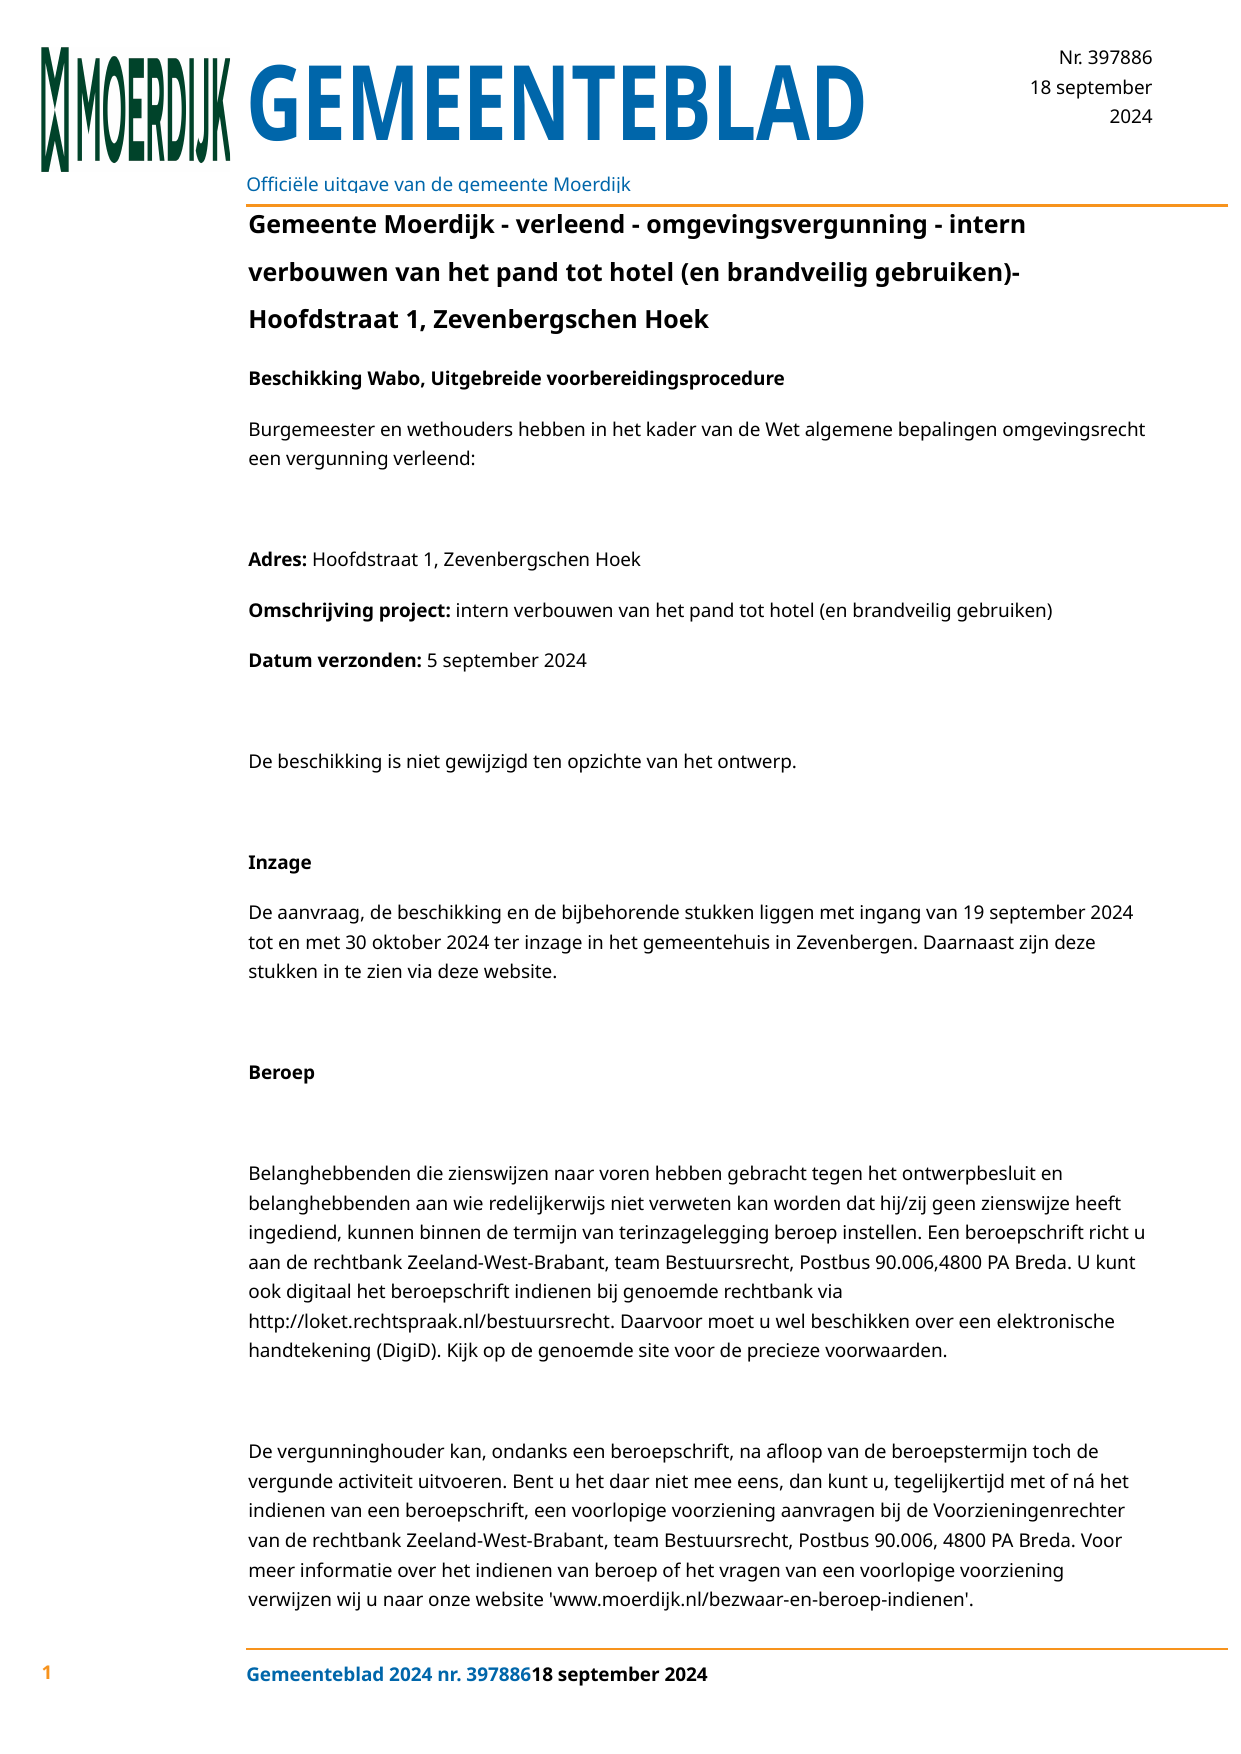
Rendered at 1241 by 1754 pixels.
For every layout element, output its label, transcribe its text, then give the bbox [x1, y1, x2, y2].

text Gemeente Moerdijk - verleend - omgevingsvergunning - intern verbouwen van het pand tot hotel (en brandveilig gebruiken)- Hoofdstraat 1, Zevenbergschen Hoek [248, 207, 1152, 336]
text Belanghebbenden die zienswijzen naar voren hebben gebracht tegen het ontwerpbesluit en belanghebbenden aan wie redelijkerwijs niet verweten kan worden dat hij/zij geen zienswijze heeft ingediend, kunnen binnen de termijn van terinzagelegging beroep instellen. Een beroepschrift richt u aan de rechtbank Zeeland-West-Brabant, team Bestuursrecht, Postbus 90.006,4800 PA Breda. U kunt ook digitaal het beroepschrift indienen bij genoemde rechtbank via http://loket.rechtspraak.nl/bestuursrecht. Daarvoor moet u wel beschikken over een elektronische handtekening (DigiD). Kijk op de genoemde site voor de precieze voorwaarden. [248, 1160, 1152, 1363]
text Datum verzonden: 5 september 2024 [248, 647, 1152, 673]
picture [41, 47, 231, 172]
text Adres: Hoofdstraat 1, Zevenbergschen Hoek [248, 546, 1152, 572]
text Inzage [248, 849, 1152, 874]
text Beroep [248, 1059, 1152, 1085]
text Omschrijving project: intern verbouwen van het pand tot hotel (en brandveilig gebruiken) [248, 597, 1152, 622]
text Beschikking Wabo, Uitgebreide voorbereidingsprocedure [248, 366, 1152, 391]
text De aanvraag, de beschikking en de bijbehorende stukken liggen met ingang van 19 september 2024 tot en met 30 oktober 2024 ter inzage in het gemeentehuis in Zevenbergen. Daarnaast zijn deze stukken in te zien via deze website. [248, 899, 1152, 984]
text Burgemeester en wethouders hebben in het kader van de Wet algemene bepalingen omgevingsrecht een vergunning verleend: [248, 416, 1152, 471]
text De beschikking is niet gewijzigd ten opzichte van het ontwerp. [248, 748, 1152, 774]
text De vergunninghouder kan, ondanks een beroepschrift, na afloop van de beroepstermijn toch de vergunde activiteit uitvoeren. Bent u het daar niet mee eens, dan kunt u, tegelijkertijd met of ná het indienen van een beroepschrift, een voorlopige voorziening aanvragen bij de Voorzieningenrechter van de rechtbank Zeeland-West-Brabant, team Bestuursrecht, Postbus 90.006, 4800 PA Breda. Voor meer informatie over het indienen van beroep of het vragen van een voorlopige voorziening verwijzen wij u naar onze website 'www.moerdijk.nl/bezwaar-en-beroep-indienen'. [248, 1438, 1152, 1612]
